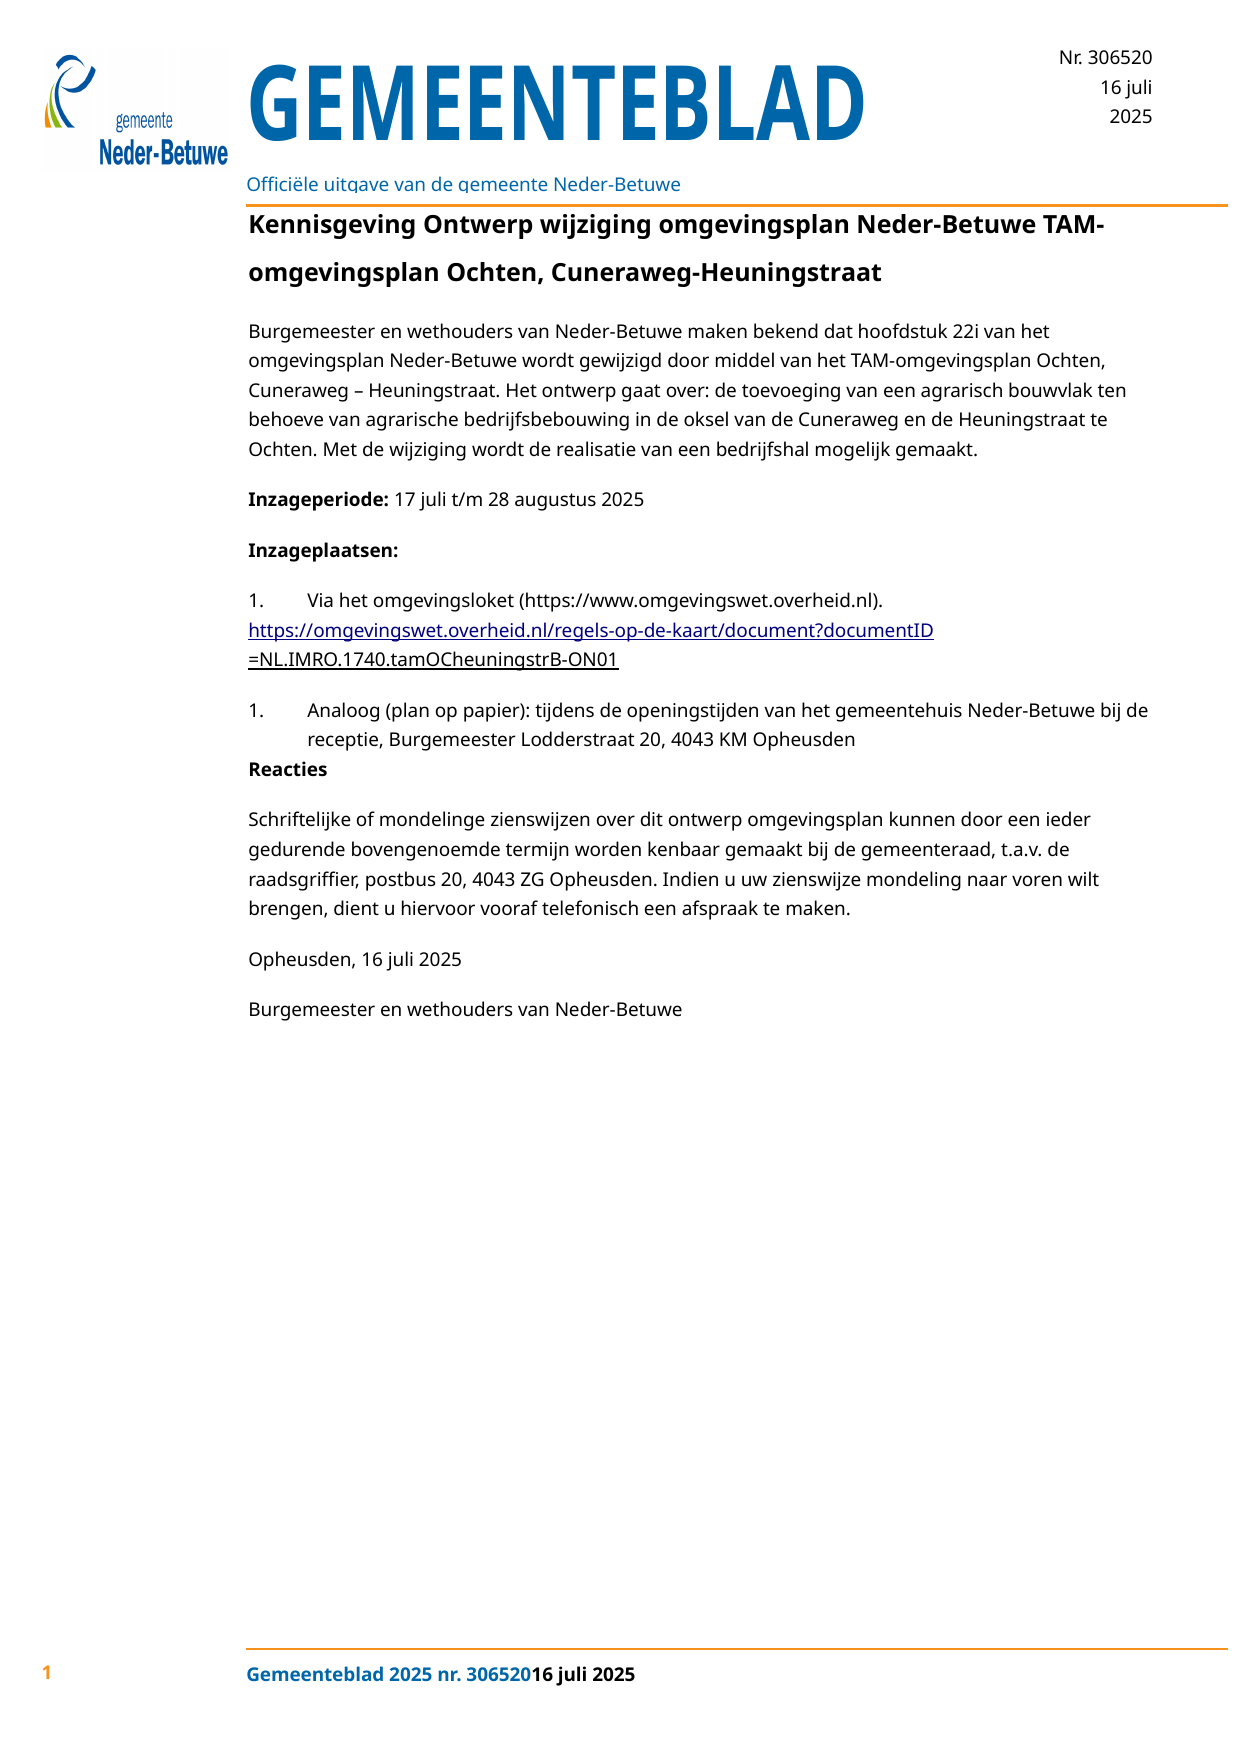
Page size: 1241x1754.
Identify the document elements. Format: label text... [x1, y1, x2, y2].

picture [41, 47, 231, 172]
text Burgemeester en wethouders van Neder-Betuwe [248, 996, 1152, 1022]
text Inzageplaatsen: [248, 537, 1152, 563]
text Opheusden, 16 juli 2025 [248, 946, 1152, 972]
list Via het omgevingsloket (https://www.omgevingswet.overheid.nl). [248, 587, 1152, 613]
text Reacties [248, 756, 1152, 782]
list Analoog (plan op papier): tijdens de openingstijden van het gemeentehuis Neder-Betuwe bij de receptie, Burgemeester Lodderstraat 20, 4043 KM Opheusden [248, 697, 1152, 752]
text Kennisgeving Ontwerp wijziging omgevingsplan Neder-Betuwe TAM-omgevingsplan Ochten, Cuneraweg-Heuningstraat [248, 207, 1152, 288]
text Inzageperiode: 17 juli t/m 28 augustus 2025 [248, 487, 1152, 512]
text Burgemeester en wethouders van Neder-Betuwe maken bekend dat hoofdstuk 22i van het omgevingsplan Neder-Betuwe wordt gewijzigd door middel van het TAM-omgevingsplan Ochten, Cuneraweg – Heuningstraat. Het ontwerp gaat over: de toevoeging van een agrarisch bouwvlak ten behoeve van agrarische bedrijfsbebouwing in de oksel van de Cuneraweg en de Heuningstraat te Ochten. Met de wijziging wordt de realisatie van een bedrijfshal mogelijk gemaakt. [248, 318, 1152, 462]
text https://omgevingswet.overheid.nl/regels-op-de-kaart/document?documentID =NL.IMRO.1740.tamOCheuningstrB-ON01 [248, 617, 1152, 672]
text Schriftelijke of mondelinge zienswijzen over dit ontwerp omgevingsplan kunnen door een ieder gedurende bovengenoemde termijn worden kenbaar gemaakt bij de gemeenteraad, t.a.v. de raadsgriffier, postbus 20, 4043 ZG Opheusden. Indien u uw zienswijze mondeling naar voren wilt brengen, dient u hiervoor vooraf telefonisch een afspraak te maken. [248, 807, 1152, 921]
